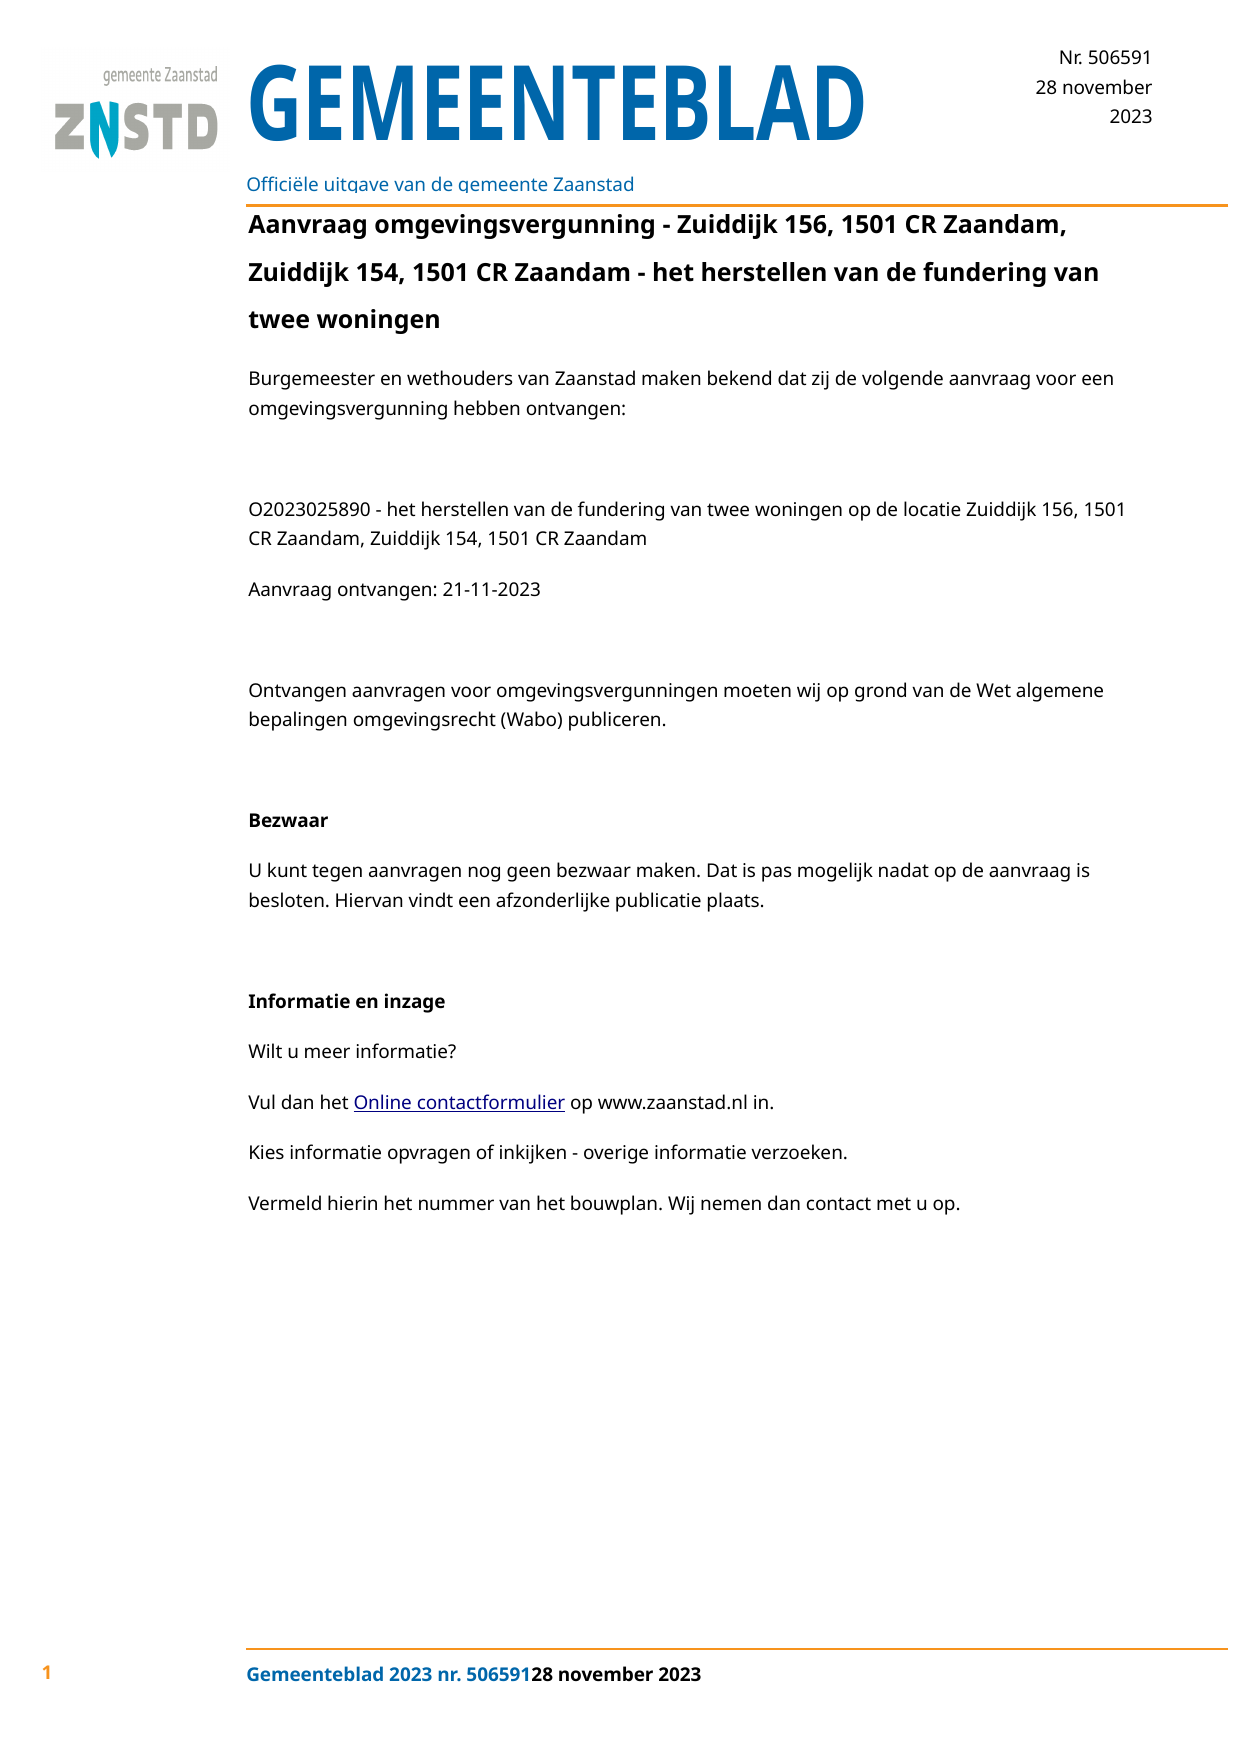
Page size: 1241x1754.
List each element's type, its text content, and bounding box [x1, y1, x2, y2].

text U kunt tegen aanvragen nog geen bezwaar maken. Dat is pas mogelijk nadat op de aanvraag is besloten. Hiervan vindt een afzonderlijke publicatie plaats. [248, 858, 1152, 913]
text Informatie en inzage [248, 988, 1152, 1014]
text Ontvangen aanvragen voor omgevingsvergunningen moeten wij op grond van de Wet algemene bepalingen omgevingsrecht (Wabo) publiceren. [248, 677, 1152, 732]
text Vul dan het Online contactformulier op www.zaanstad.nl in. [248, 1089, 1152, 1114]
text Kies informatie opvragen of inkijken - overige informatie verzoeken. [248, 1139, 1152, 1165]
text Aanvraag omgevingsvergunning - Zuiddijk 156, 1501 CR Zaandam, Zuiddijk 154, 1501 CR Zaandam - het herstellen van de fundering van twee woningen [248, 207, 1152, 336]
text Burgemeester en wethouders van Zaanstad maken bekend dat zij de volgende aanvraag voor een omgevingsvergunning hebben ontvangen: [248, 366, 1152, 421]
text Bezwaar [248, 807, 1152, 833]
text Vermeld hierin het nummer van het bouwplan. Wij nemen dan contact met u op. [248, 1190, 1152, 1215]
text O2023025890 - het herstellen van de fundering van twee woningen op de locatie Zuiddijk 156, 1501 CR Zaandam, Zuiddijk 154, 1501 CR Zaandam [248, 496, 1152, 551]
text Aanvraag ontvangen: 21-11-2023 [248, 576, 1152, 602]
picture [41, 47, 231, 172]
text Wilt u meer informatie? [248, 1038, 1152, 1064]
